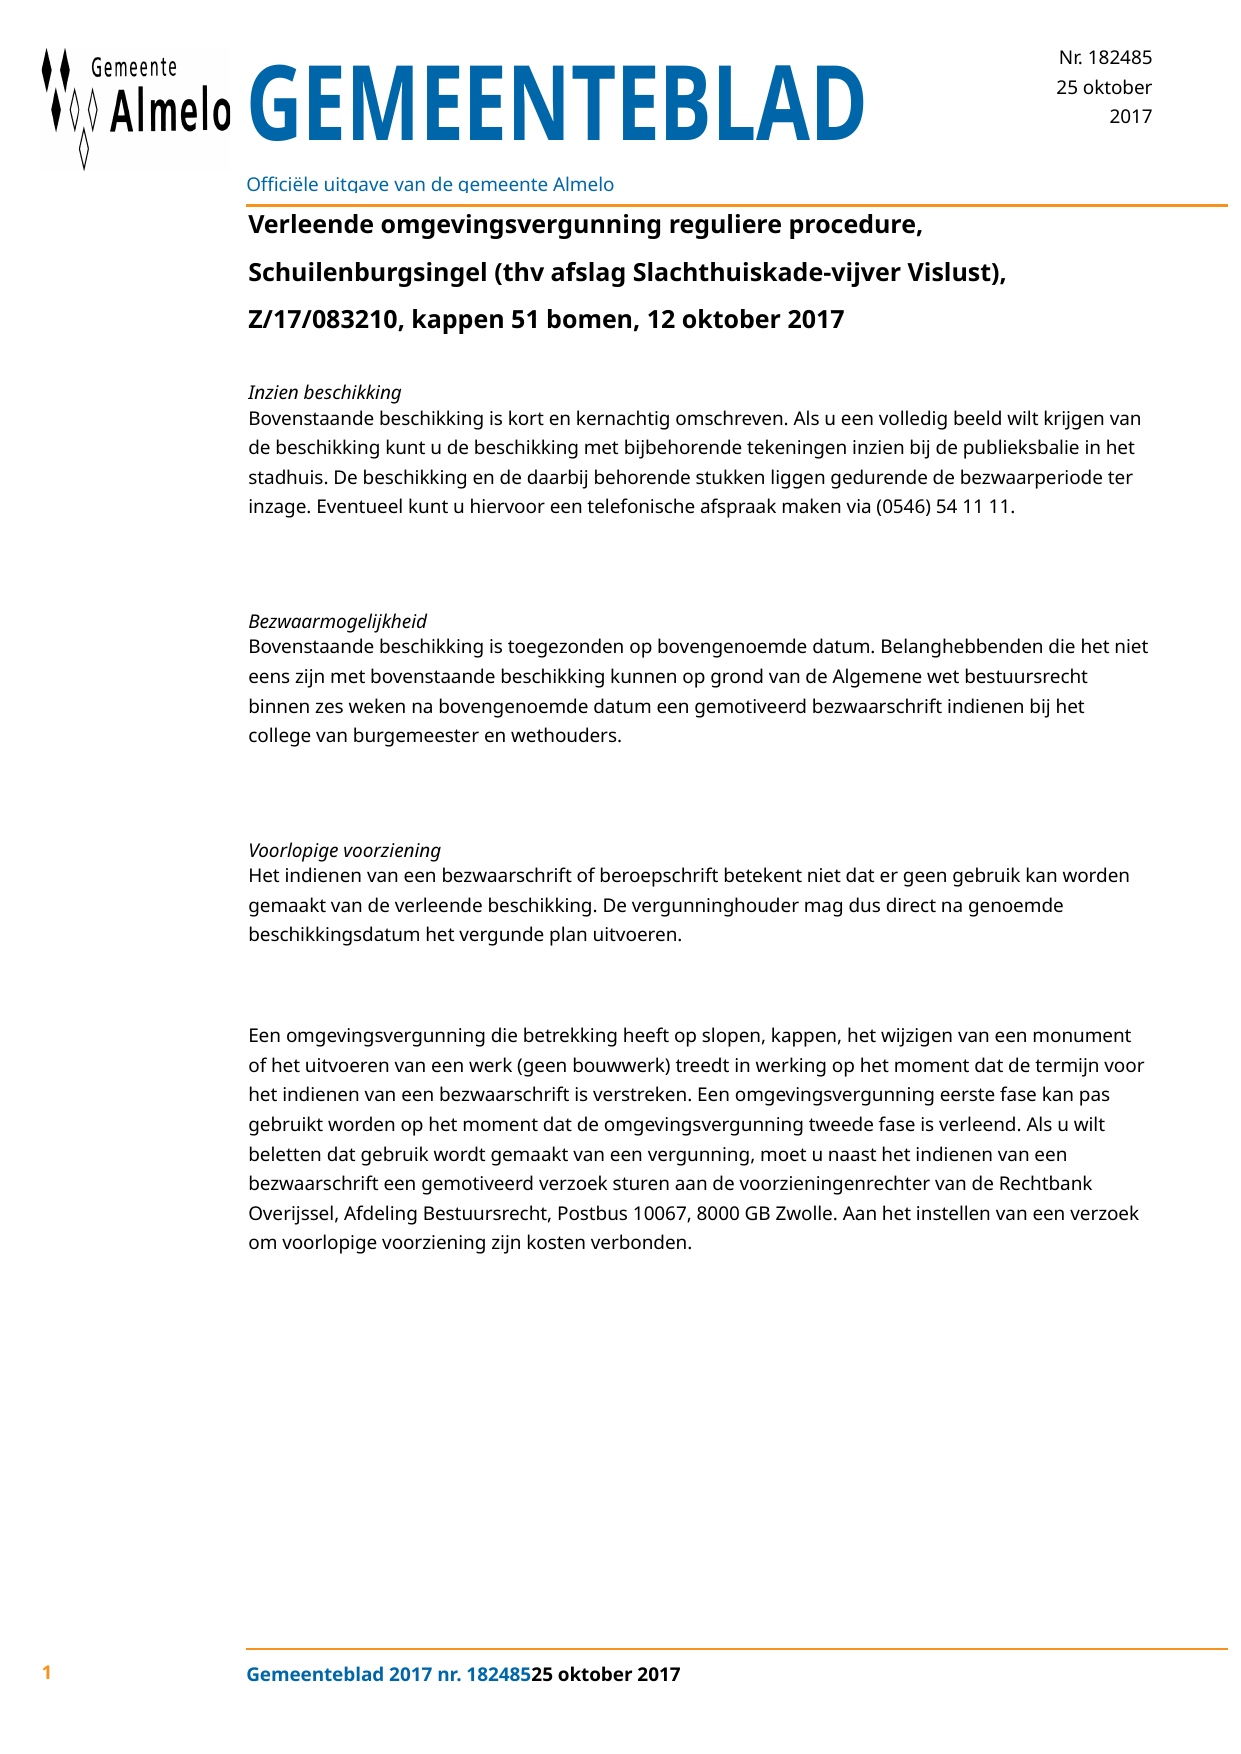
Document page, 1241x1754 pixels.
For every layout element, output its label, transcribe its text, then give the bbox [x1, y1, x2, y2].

text Een omgevingsvergunning die betrekking heeft op slopen, kappen, het wijzigen van een monument of het uitvoeren van een werk (geen bouwwerk) treedt in werking op het moment dat de termijn voor het indienen van een bezwaarschrift is verstreken. Een omgevingsvergunning eerste fase kan pas gebruikt worden op het moment dat de omgevingsvergunning tweede fase is verleend. Als u wilt beletten dat gebruik wordt gemaakt van een vergunning, moet u naast het indienen van een bezwaarschrift een gemotiveerd verzoek sturen aan de voorzieningenrechter van de Rechtbank Overijssel, Afdeling Bestuursrecht, Postbus 10067, 8000 GB Zwolle. Aan het instellen van een verzoek om voorlopige voorziening zijn kosten verbonden. [248, 1022, 1152, 1255]
text Bovenstaande beschikking is kort en kernachtig omschreven. Als u een volledig beeld wilt krijgen van de beschikking kunt u de beschikking met bijbehorende tekeningen inzien bij de publieksbalie in het stadhuis. De beschikking en de daarbij behorende stukken liggen gedurende de bezwaarperiode ter inzage. Eventueel kunt u hiervoor een telefonische afspraak maken via (0546) 54 11 11. [248, 405, 1152, 519]
text Bezwaarmogelijkheid [248, 608, 1152, 634]
text Verleende omgevingsvergunning reguliere procedure, Schuilenburgsingel (thv afslag Slachthuiskade-vijver Vislust), Z/17/083210, kappen 51 bomen, 12 oktober 2017 [248, 207, 1152, 336]
picture [41, 47, 231, 172]
text Voorlopige voorziening [248, 837, 1152, 862]
text Het indienen van een bezwaarschrift of beroepschrift betekent niet dat er geen gebruik kan worden gemaakt van de verleende beschikking. De vergunninghouder mag dus direct na genoemde beschikkingsdatum het vergunde plan uitvoeren. [248, 862, 1152, 947]
text Inzien beschikking [248, 379, 1152, 405]
text Bovenstaande beschikking is toegezonden op bovengenoemde datum. Belanghebbenden die het niet eens zijn met bovenstaande beschikking kunnen op grond van de Algemene wet bestuursrecht binnen zes weken na bovengenoemde datum een gemotiveerd bezwaarschrift indienen bij het college van burgemeester en wethouders. [248, 634, 1152, 748]
